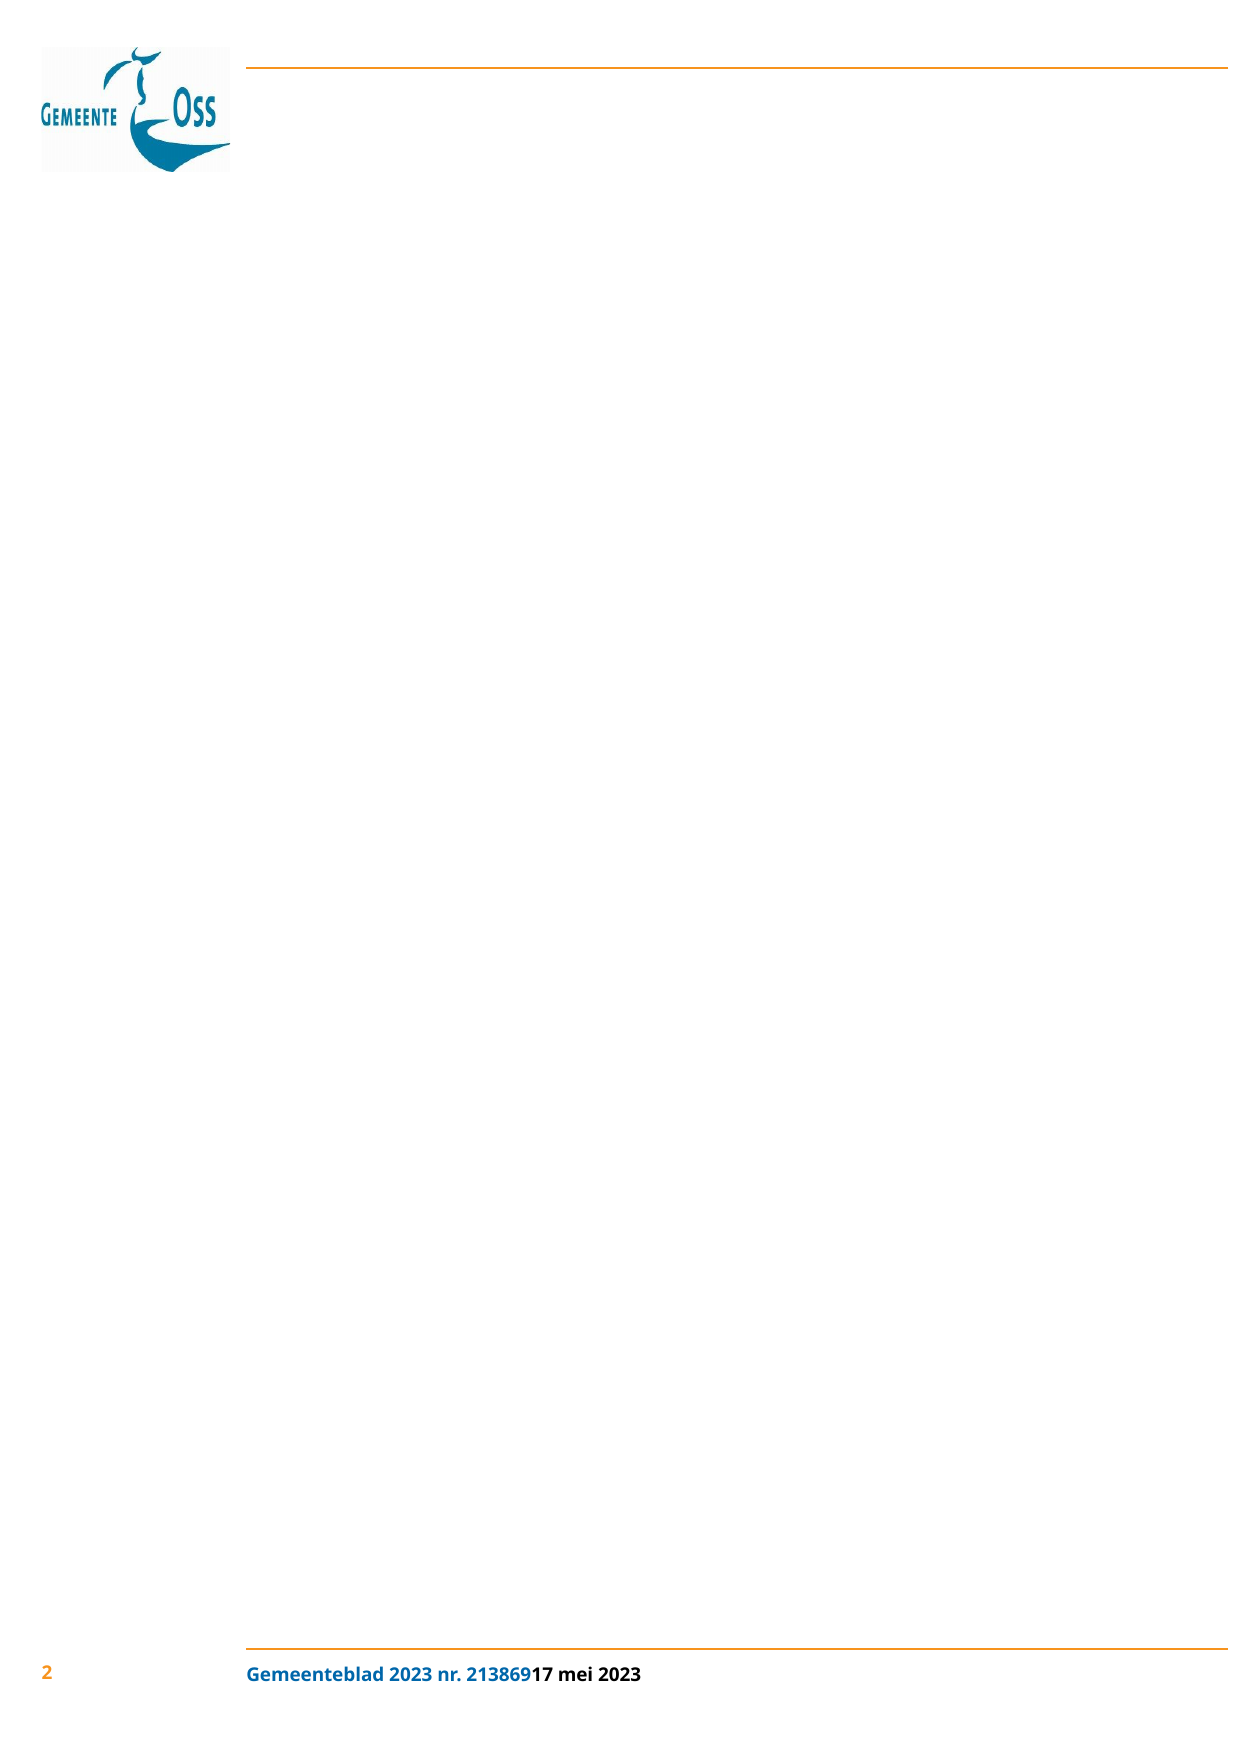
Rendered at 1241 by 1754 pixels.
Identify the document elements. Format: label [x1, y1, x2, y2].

picture [41, 47, 231, 172]
